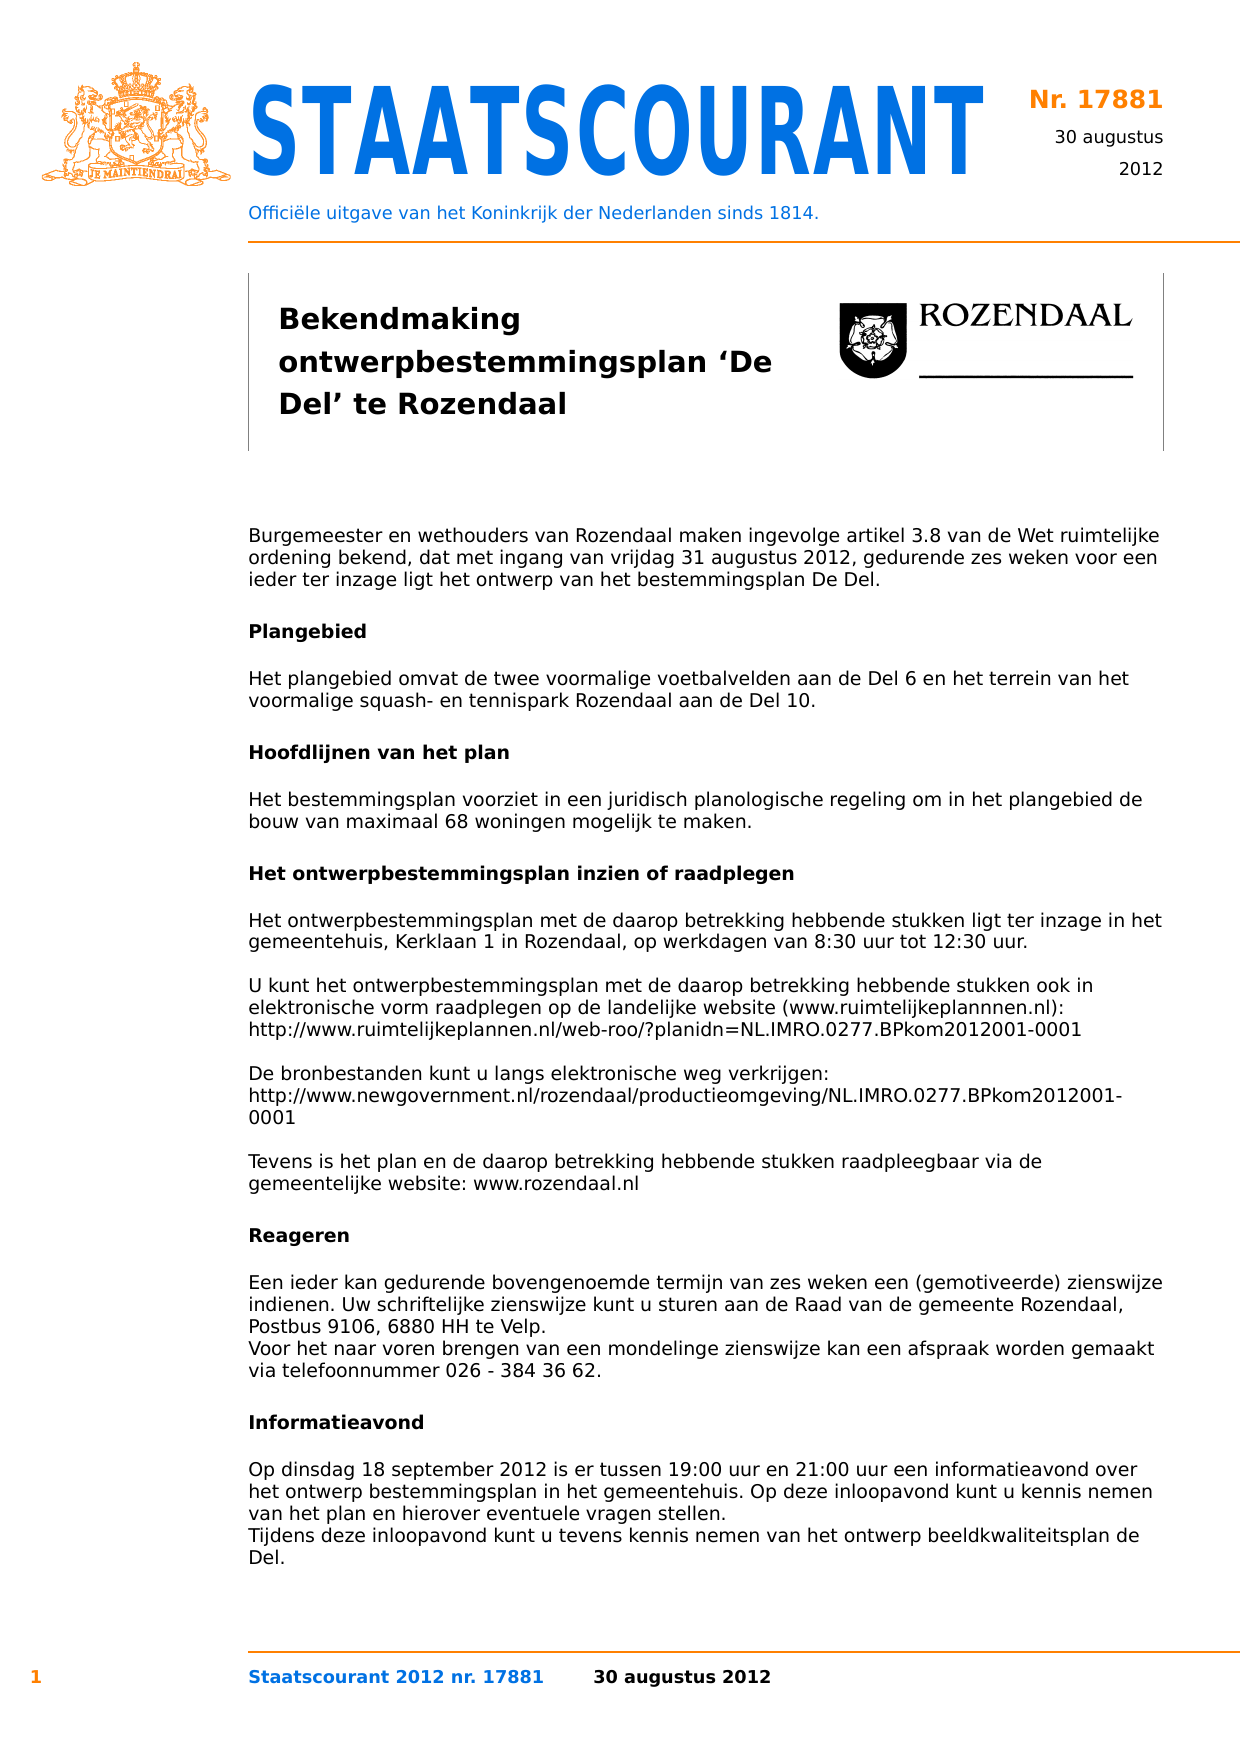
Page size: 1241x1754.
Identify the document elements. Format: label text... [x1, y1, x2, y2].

text Het bestemmingsplan voorziet in een juridisch planologische regeling om in het plangebied de bouw van maximaal 68 woningen mogelijk te maken. [248, 788, 1163, 832]
subtitle Het ontwerpbestemmingsplan inzien of raadplegen [248, 862, 1163, 884]
text Burgemeester en wethouders van Rozendaal maken ingevolge artikel 3.8 van de Wet ruimtelijke ordening bekend, dat met ingang van vrijdag 31 augustus 2012, gedurende zes weken voor een ieder ter inzage ligt het ontwerp van het bestemmingsplan De Del. [248, 525, 1163, 591]
text U kunt het ontwerpbestemmingsplan met de daarop betrekking hebbende stukken ook in elektronische vorm raadplegen op de landelijke website (www.ruimtelijkeplannnen.nl): [248, 975, 1163, 1019]
table_cell 2012 [998, 153, 1240, 203]
table_header STAATSCOURANT [248, 62, 998, 203]
text Tevens is het plan en de daarop betrekking hebbende stukken raadpleegbaar via de gemeentelijke website: www.rozendaal.nl [248, 1151, 1163, 1195]
text http://www.newgovernment.nl/rozendaal/productieomgeving/NL.IMRO.0277.BPkom2012001-0001 [248, 1085, 1163, 1129]
text Op dinsdag 18 september 2012 is er tussen 19:00 uur en 21:00 uur een informatieavond over het ontwerp bestemmingsplan in het gemeentehuis. Op deze inloopavond kunt u kennis nemen van het plan en hierover eventuele vragen stellen. [248, 1459, 1163, 1525]
table_header Nr. 17881 [998, 62, 1240, 121]
text De bronbestanden kunt u langs elektronische weg verkrijgen: [248, 1063, 1163, 1085]
text Voor het naar voren brengen van een mondelinge zienswijze kan een afspraak worden gemaakt via telefoonnummer 026 - 384 36 62. [248, 1338, 1163, 1382]
subtitle Reageren [248, 1225, 1163, 1247]
subtitle Hoofdlijnen van het plan [248, 742, 1163, 763]
table_cell Officiële uitgave van het Koninkrijk der Nederlanden sinds 1814. [248, 203, 1240, 241]
picture [838, 302, 1134, 380]
table_header [25, 62, 248, 241]
subtitle Plangebied [248, 621, 1163, 643]
text http://www.ruimtelijkeplannen.nl/web-roo/?planidn=NL.IMRO.0277.BPkom2012001-0001 [248, 1019, 1163, 1041]
text Tijdens deze inloopavond kunt u tevens kennis nemen van het ontwerp beeldkwaliteitsplan de Del. [248, 1525, 1163, 1569]
text Het ontwerpbestemmingsplan met de daarop betrekking hebbende stukken ligt ter inzage in het gemeentehuis, Kerklaan 1 in Rozendaal, op werkdagen van 8:30 uur tot 12:30 uur. [248, 909, 1163, 953]
text Het plangebied omvat de twee voormalige voetbalvelden aan de Del 6 en het terrein van het voormalige squash- en tennispark Rozendaal aan de Del 10. [248, 668, 1163, 712]
picture [41, 62, 231, 186]
subtitle Bekendmaking ontwerpbestemmingsplan ‘De Del’ te Rozendaal [249, 273, 1163, 451]
subtitle Informatieavond [248, 1412, 1163, 1434]
table_cell 30 augustus [998, 121, 1240, 153]
text Een ieder kan gedurende bovengenoemde termijn van zes weken een (gemotiveerde) zienswijze indienen. Uw schriftelijke zienswijze kunt u sturen aan de Raad van de gemeente Rozendaal, Postbus 9106, 6880 HH te Velp. [248, 1272, 1163, 1338]
